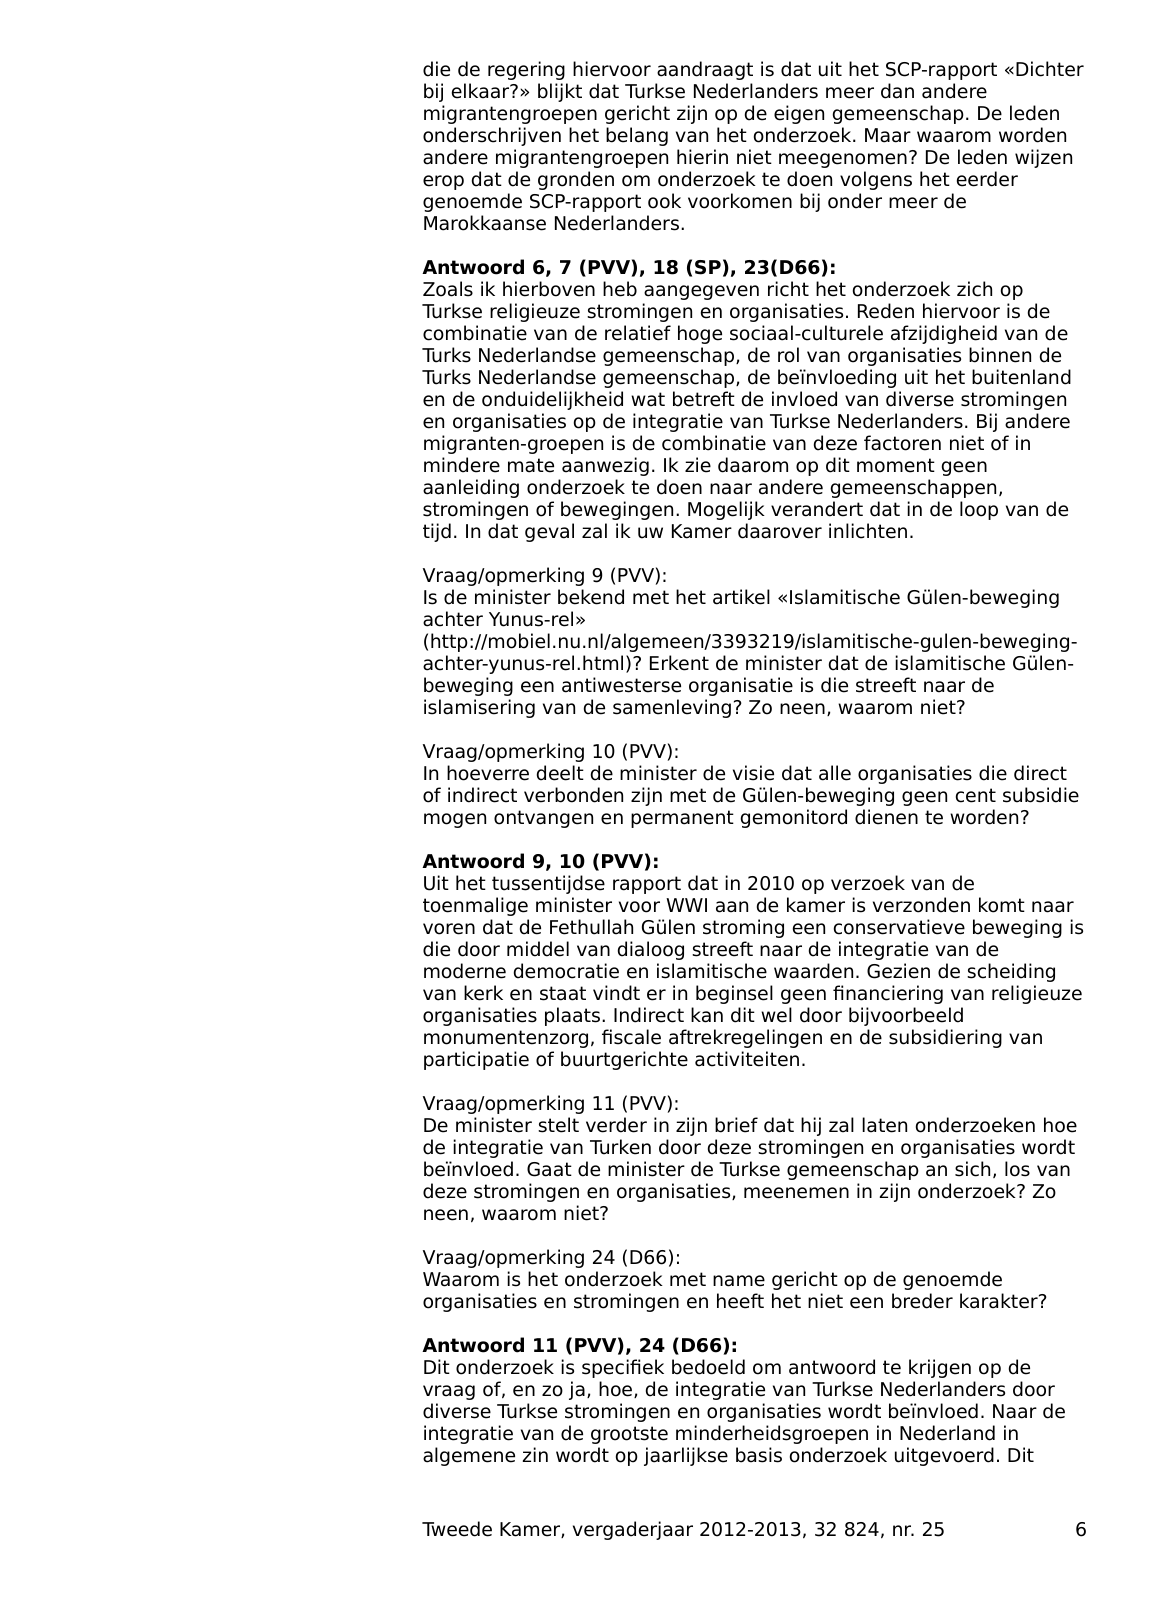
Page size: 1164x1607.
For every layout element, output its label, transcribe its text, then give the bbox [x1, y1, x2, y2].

text Vraag/opmerking 11 (PVV): [422, 1093, 1087, 1115]
text Antwoord 6, 7 (PVV), 18 (SP), 23(D66): [422, 257, 1087, 279]
text Waarom is het onderzoek met name gericht op de genoemde organisaties en stromingen en heeft het niet een breder karakter? [422, 1269, 1087, 1313]
text Vraag/opmerking 24 (D66): [422, 1247, 1087, 1269]
text Vraag/opmerking 9 (PVV): [422, 565, 1087, 587]
text Uit het tussentijdse rapport dat in 2010 op verzoek van de toenmalige minister voor WWI aan de kamer is verzonden komt naar voren dat de Fethullah Gülen stroming een conservatieve beweging is die door middel van dialoog streeft naar de integratie van de moderne democratie en islamitische waarden. Gezien de scheiding van kerk en staat vindt er in beginsel geen financiering van religieuze organisaties plaats. Indirect kan dit wel door bijvoorbeeld monumentenzorg, fiscale aftrekregelingen en de subsidiering van participatie of buurtgerichte activiteiten. [422, 873, 1087, 1071]
text Is de minister bekend met het artikel «Islamitische Gülen-beweging achter Yunus-rel» (http://mobiel.nu.nl/algemeen/3393219/islamitische-gulen-beweging-achter-yunus-rel.html)? Erkent de minister dat de islamitische Gülen-beweging een antiwesterse organisatie is die streeft naar de islamisering van de samenleving? Zo neen, waarom niet? [422, 587, 1087, 719]
text Antwoord 11 (PVV), 24 (D66): [422, 1335, 1087, 1357]
text Antwoord 9, 10 (PVV): [422, 851, 1087, 873]
text die de regering hiervoor aandraagt is dat uit het SCP-rapport «Dichter bij elkaar?» blijkt dat Turkse Nederlanders meer dan andere migrantengroepen gericht zijn op de eigen gemeenschap. De leden onderschrijven het belang van het onderzoek. Maar waarom worden andere migrantengroepen hierin niet meegenomen? De leden wijzen erop dat de gronden om onderzoek te doen volgens het eerder genoemde SCP-rapport ook voorkomen bij onder meer de Marokkaanse Nederlanders. [422, 59, 1087, 235]
text Dit onderzoek is specifiek bedoeld om antwoord te krijgen op de vraag of, en zo ja, hoe, de integratie van Turkse Nederlanders door diverse Turkse stromingen en organisaties wordt beïnvloed. Naar de integratie van de grootste minderheidsgroepen in Nederland in algemene zin wordt op jaarlijkse basis onderzoek uitgevoerd. Dit [422, 1357, 1087, 1467]
text In hoeverre deelt de minister de visie dat alle organisaties die direct of indirect verbonden zijn met de Gülen-beweging geen cent subsidie mogen ontvangen en permanent gemonitord dienen te worden? [422, 763, 1087, 829]
text Zoals ik hierboven heb aangegeven richt het onderzoek zich op Turkse religieuze stromingen en organisaties. Reden hiervoor is de combinatie van de relatief hoge sociaal-culturele afzijdigheid van de Turks Nederlandse gemeenschap, de rol van organisaties binnen de Turks Nederlandse gemeenschap, de beïnvloeding uit het buitenland en de onduidelijkheid wat betreft de invloed van diverse stromingen en organisaties op de integratie van Turkse Nederlanders. Bij andere migranten-groepen is de combinatie van deze factoren niet of in mindere mate aanwezig. Ik zie daarom op dit moment geen aanleiding onderzoek te doen naar andere gemeenschappen, stromingen of bewegingen. Mogelijk verandert dat in de loop van de tijd. In dat geval zal ik uw Kamer daarover inlichten. [422, 279, 1087, 543]
text Vraag/opmerking 10 (PVV): [422, 741, 1087, 763]
text De minister stelt verder in zijn brief dat hij zal laten onderzoeken hoe de integratie van Turken door deze stromingen en organisaties wordt beïnvloed. Gaat de minister de Turkse gemeenschap an sich, los van deze stromingen en organisaties, meenemen in zijn onderzoek? Zo neen, waarom niet? [422, 1115, 1087, 1225]
